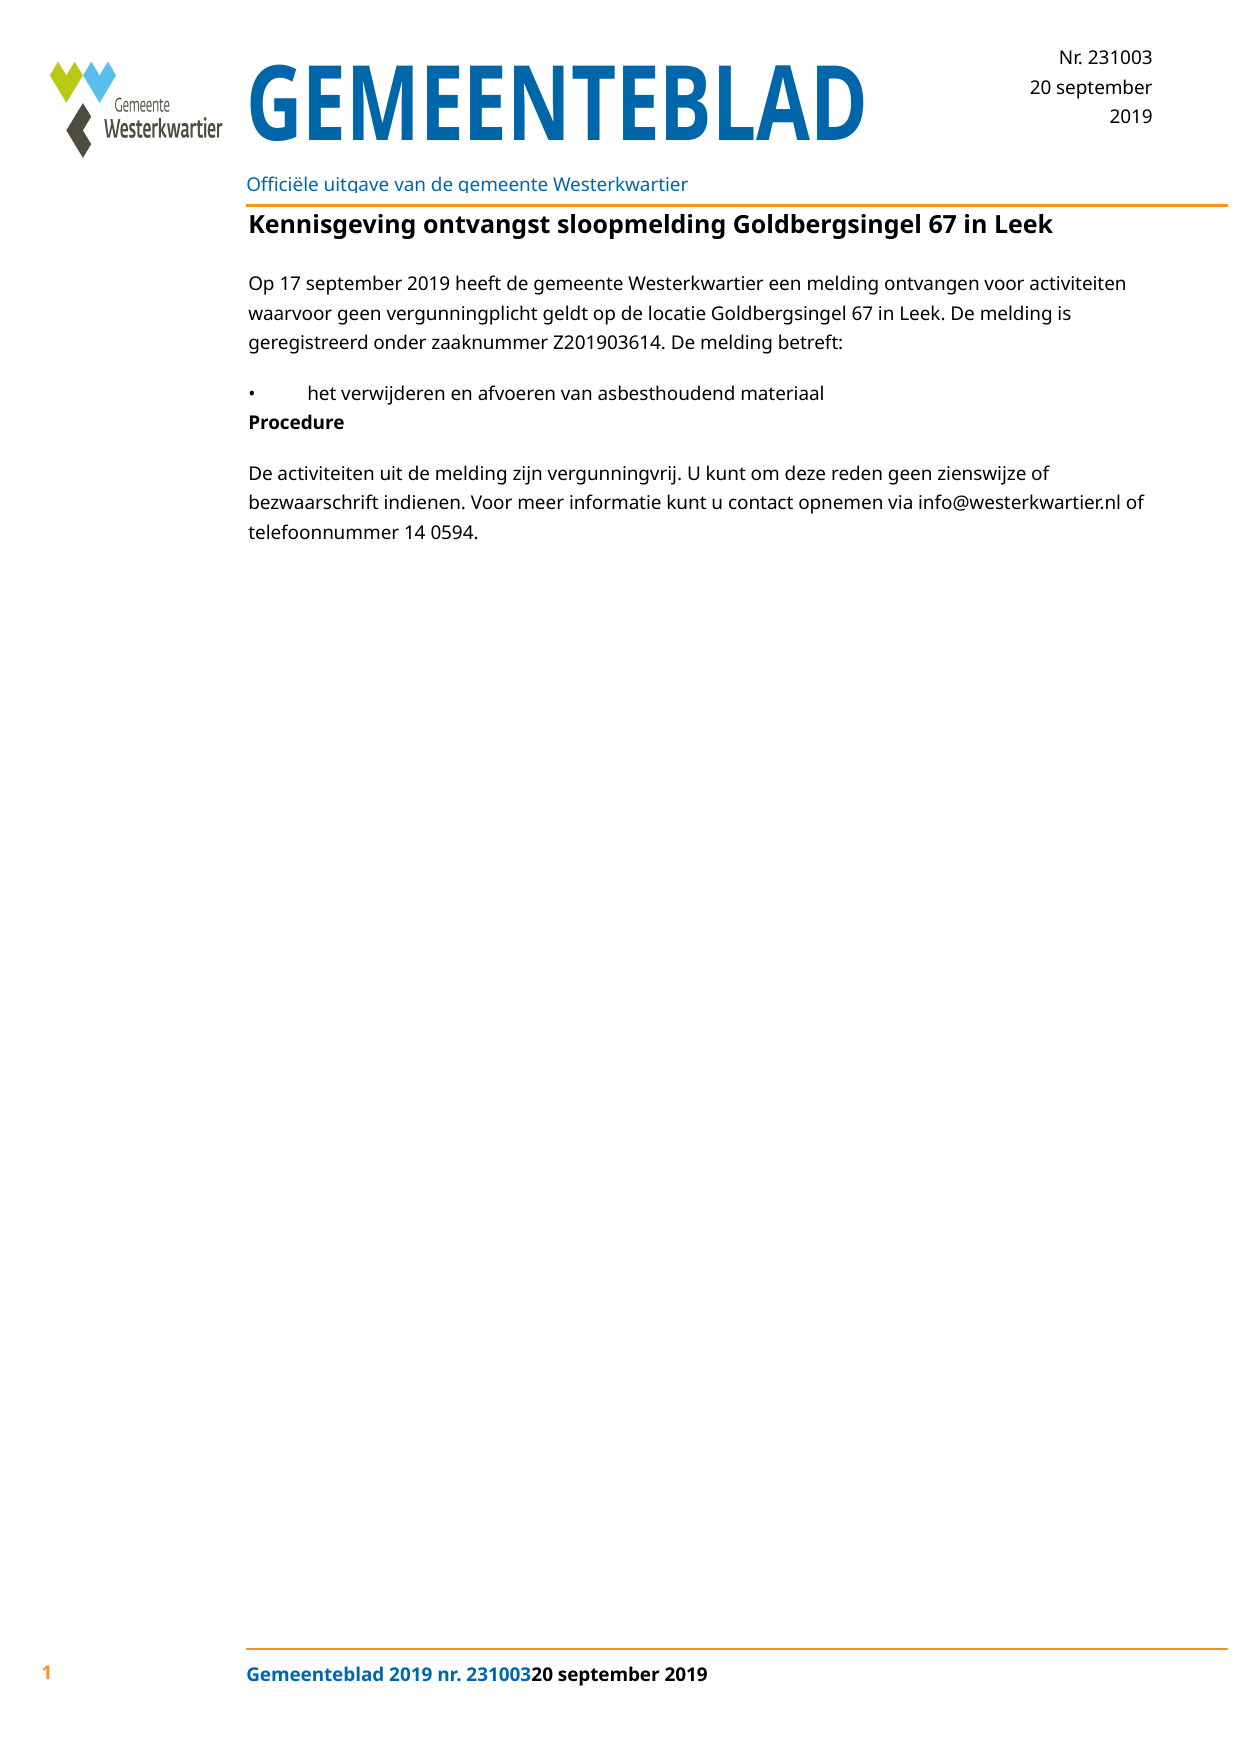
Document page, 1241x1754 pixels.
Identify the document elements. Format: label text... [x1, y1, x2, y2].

text Op 17 september 2019 heeft de gemeente Westerkwartier een melding ontvangen voor activiteiten waarvoor geen vergunningplicht geldt op de locatie Goldbergsingel 67 in Leek. De melding is geregistreerd onder zaaknummer Z201903614. De melding betreft: [248, 270, 1152, 355]
list het verwijderen en afvoeren van asbesthoudend materiaal [248, 380, 1152, 406]
text Procedure [248, 409, 1152, 435]
text De activiteiten uit de melding zijn vergunningvrij. U kunt om deze reden geen zienswijze of bezwaarschrift indienen. Voor meer informatie kunt u contact opnemen via info@westerkwartier.nl of telefoonnummer 14 0594. [248, 460, 1152, 545]
text Kennisgeving ontvangst sloopmelding Goldbergsingel 67 in Leek [248, 207, 1152, 241]
picture [41, 47, 231, 172]
